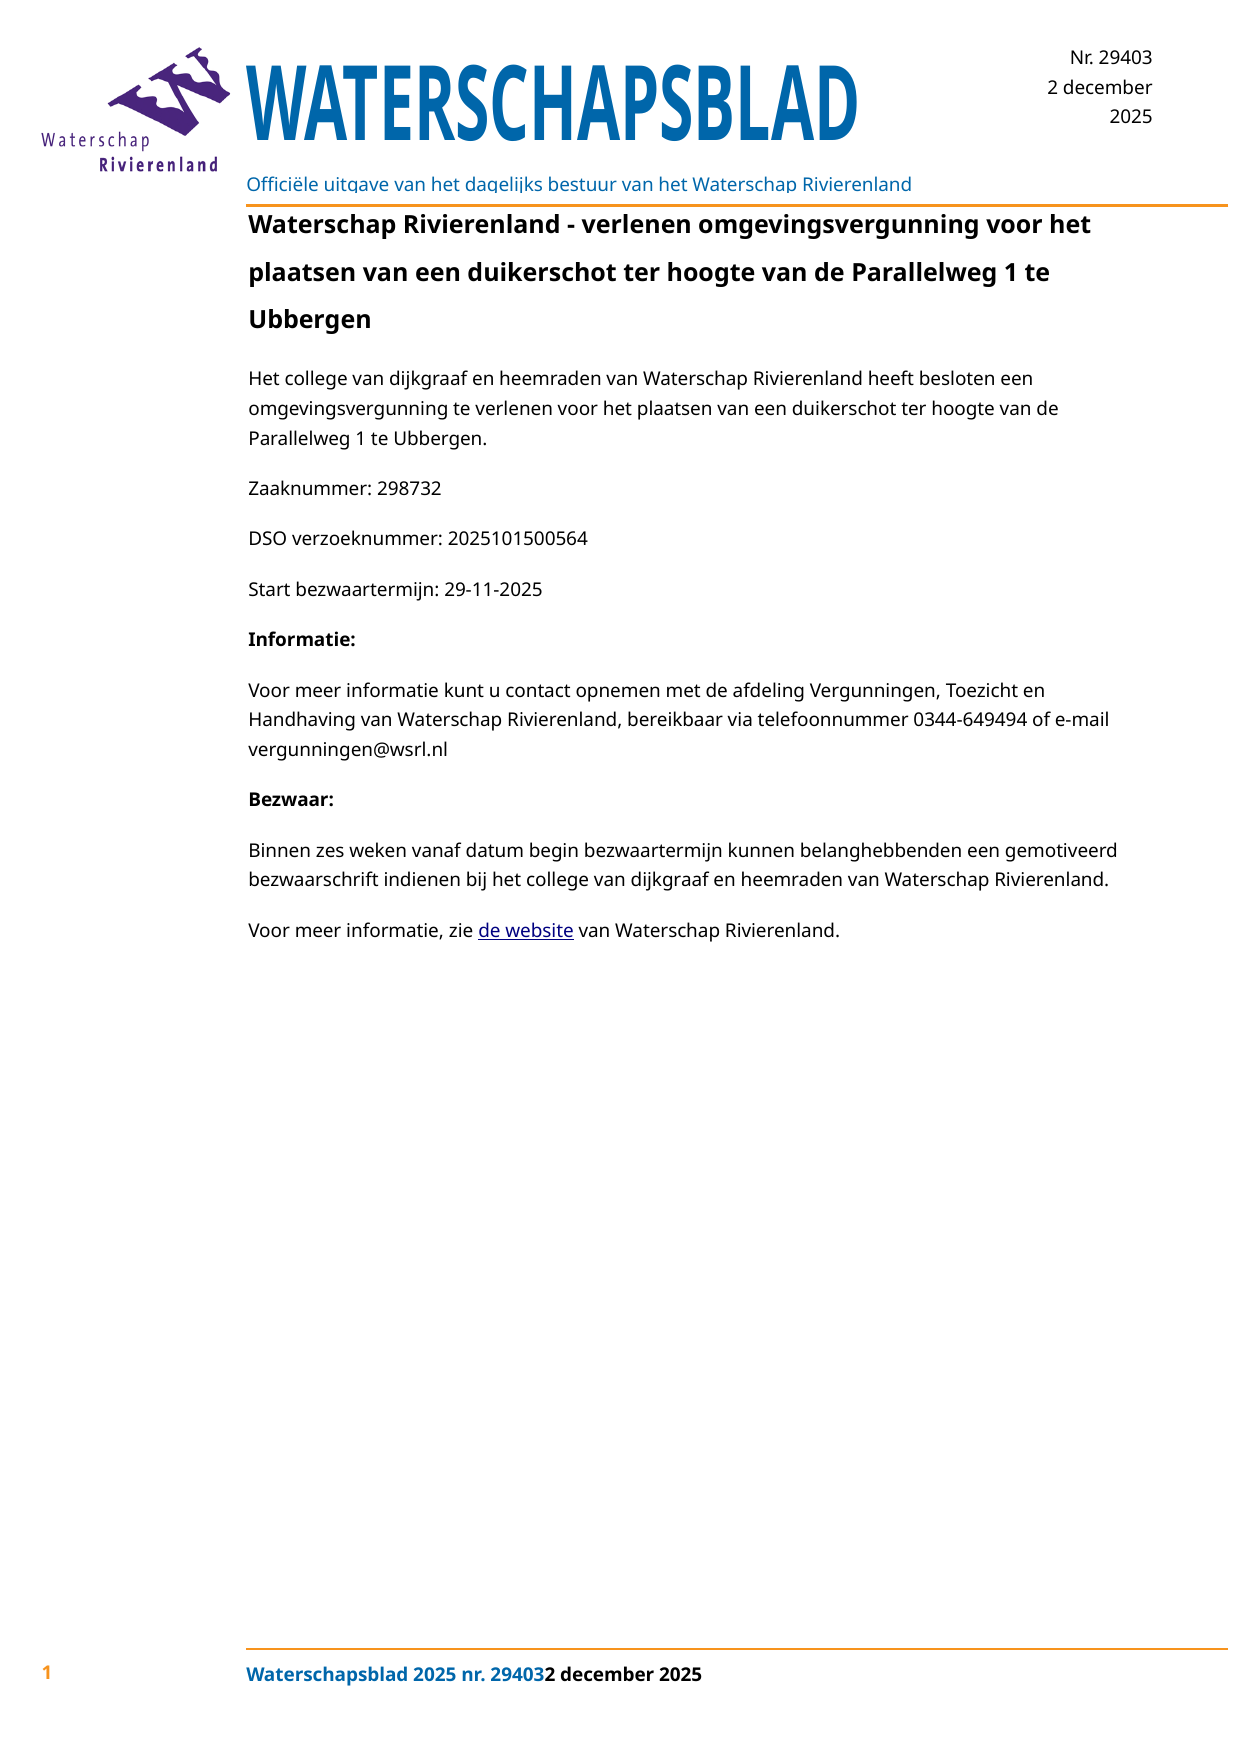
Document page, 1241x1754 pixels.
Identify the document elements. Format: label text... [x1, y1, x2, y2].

text Binnen zes weken vanaf datum begin bezwaartermijn kunnen belanghebbenden een gemotiveerd bezwaarschrift indienen bij het college van dijkgraaf en heemraden van Waterschap Rivierenland. [248, 837, 1152, 892]
text Waterschap Rivierenland - verlenen omgevingsvergunning voor het plaatsen van een duikerschot ter hoogte van de Parallelweg 1 te Ubbergen [248, 207, 1152, 336]
text Informatie: [248, 626, 1152, 652]
text Zaaknummer: 298732 [248, 475, 1152, 501]
picture [41, 47, 231, 172]
text Voor meer informatie kunt u contact opnemen met de afdeling Vergunningen, Toezicht en Handhaving van Waterschap Rivierenland, bereikbaar via telefoonnummer 0344-649494 of e-mail vergunningen@wsrl.nl [248, 677, 1152, 762]
text DSO verzoeknummer: 2025101500564 [248, 526, 1152, 551]
text Voor meer informatie, zie de website van Waterschap Rivierenland. [248, 917, 1152, 942]
text Bezwaar: [248, 786, 1152, 812]
text Het college van dijkgraaf en heemraden van Waterschap Rivierenland heeft besloten een omgevingsvergunning te verlenen voor het plaatsen van een duikerschot ter hoogte van de Parallelweg 1 te Ubbergen. [248, 366, 1152, 450]
text Start bezwaartermijn: 29-11-2025 [248, 576, 1152, 602]
